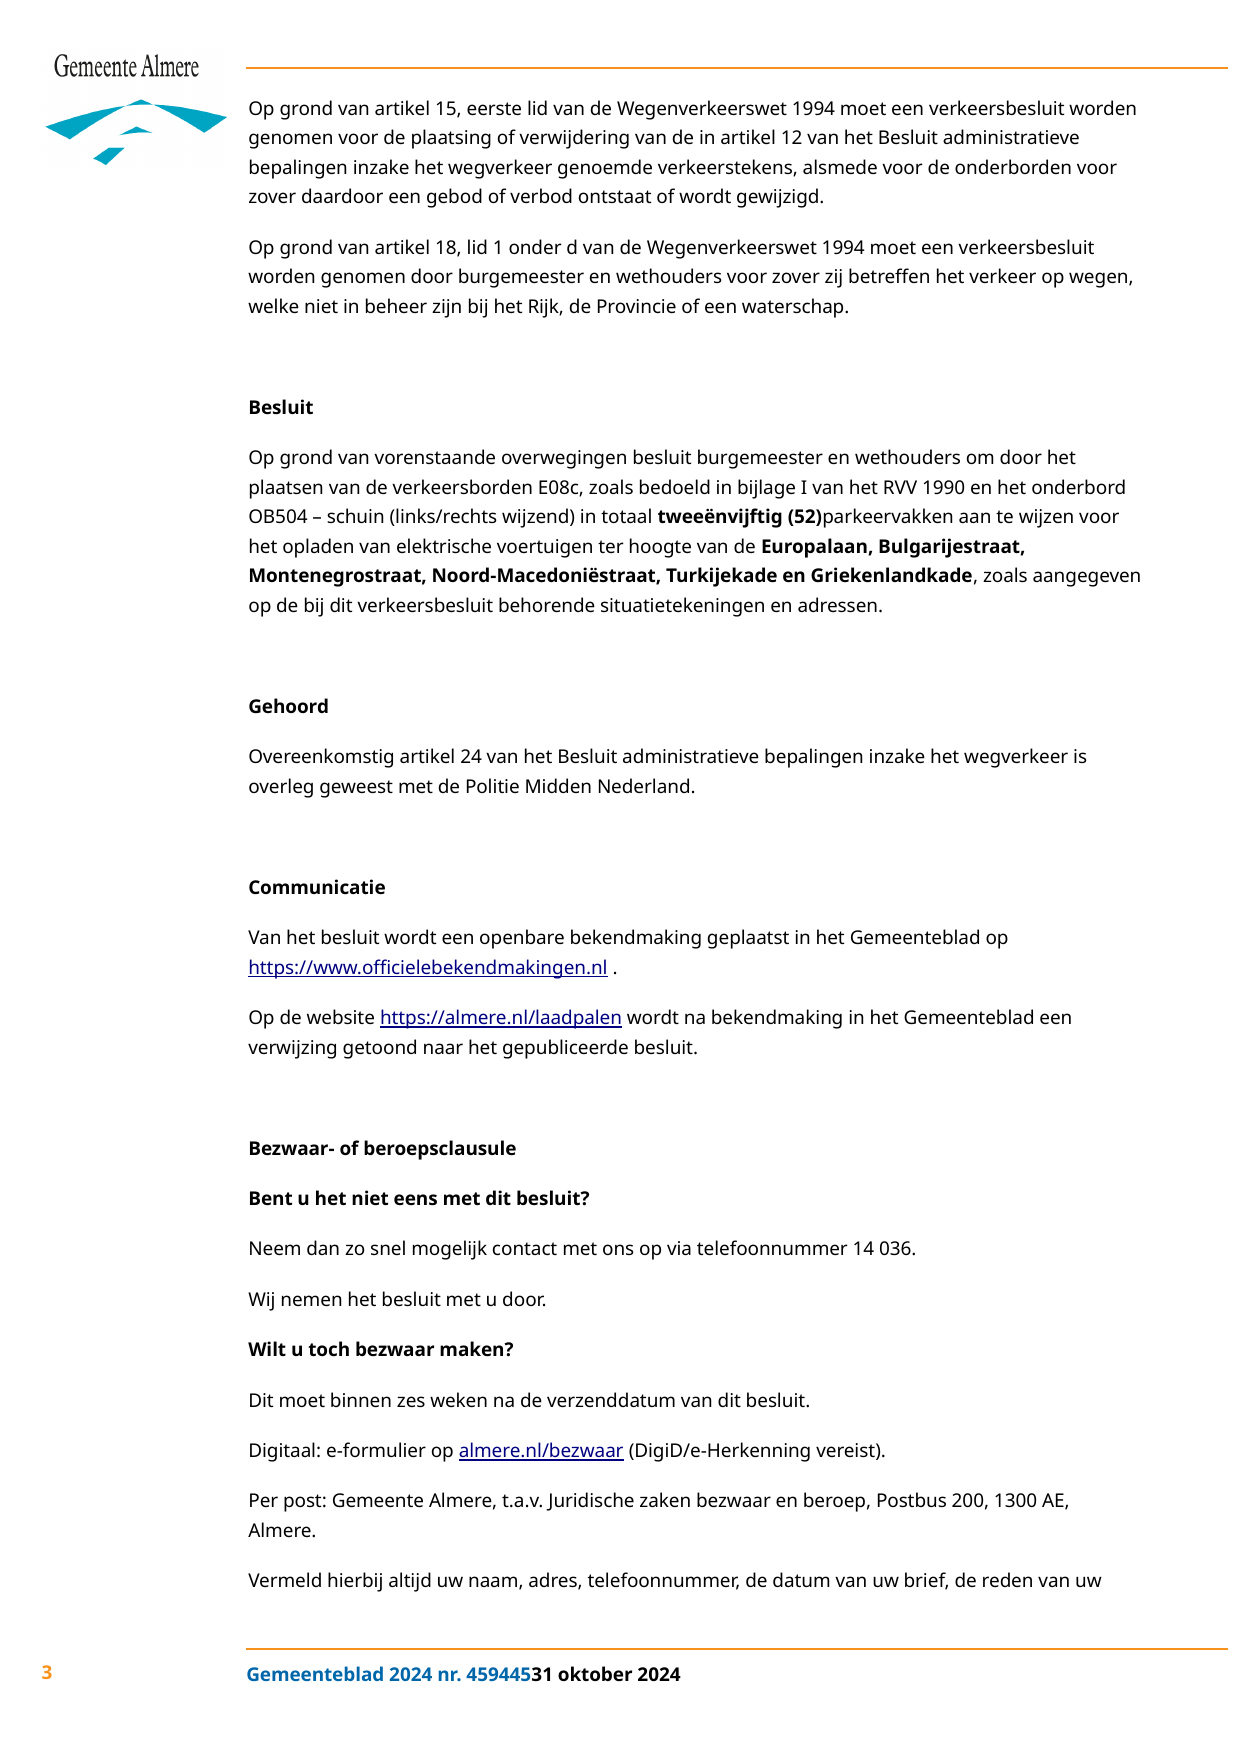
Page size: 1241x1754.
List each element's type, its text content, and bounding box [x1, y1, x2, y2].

text Per post: Gemeente Almere, t.a.v. Juridische zaken bezwaar en beroep, Postbus 200, 1300 AE, Almere. [248, 1488, 1152, 1543]
text Neem dan zo snel mogelijk contact met ons op via telefoonnummer 14 036. [248, 1236, 1152, 1261]
text Op de website https://almere.nl/laadpalen wordt na bekendmaking in het Gemeenteblad een verwijzing getoond naar het gepubliceerde besluit. [248, 1004, 1152, 1060]
text Van het besluit wordt een openbare bekendmaking geplaatst in het Gemeenteblad op https://www.officielebekendmakingen.nl . [248, 924, 1152, 980]
text Communicatie [248, 874, 1152, 900]
text Bezwaar- of beroepsclausule [248, 1135, 1152, 1161]
text Overeenkomstig artikel 24 van het Besluit administratieve bepalingen inzake het wegverkeer is overleg geweest met de Politie Midden Nederland. [248, 743, 1152, 799]
text Digitaal: e-formulier op almere.nl/bezwaar (DigiD/e-Herkenning vereist). [248, 1437, 1152, 1463]
text Dit moet binnen zes weken na de verzenddatum van dit besluit. [248, 1387, 1152, 1413]
text Bent u het niet eens met dit besluit? [248, 1185, 1152, 1211]
text Op grond van artikel 15, eerste lid van de Wegenverkeerswet 1994 moet een verkeersbesluit worden genomen voor de plaatsing of verwijdering van de in artikel 12 van het Besluit administratieve bepalingen inzake het wegverkeer genoemde verkeerstekens, alsmede voor de onderborden voor zover daardoor een gebod of verbod ontstaat of wordt gewijzigd. [248, 95, 1152, 209]
text Op grond van artikel 18, lid 1 onder d van de Wegenverkeerswet 1994 moet een verkeersbesluit worden genomen door burgemeester en wethouders voor zover zij betreffen het verkeer op wegen, welke niet in beheer zijn bij het Rijk, de Provincie of een waterschap. [248, 234, 1152, 319]
text Wij nemen het besluit met u door. [248, 1286, 1152, 1312]
text Gehoord [248, 693, 1152, 719]
text Op grond van vorenstaande overwegingen besluit burgemeester en wethouders om door het plaatsen van de verkeersborden E08c, zoals bedoeld in bijlage I van het RVV 1990 en het onderbord OB504 – schuin (links/rechts wijzend) in totaal tweeënvijftig (52)parkeervakken aan te wijzen voor het opladen van elektrische voertuigen ter hoogte van de Europalaan, Bulgarijestraat, Montenegrostraat, Noord-Macedoniëstraat, Turkijekade en Griekenlandkade, zoals aangegeven op de bij dit verkeersbesluit behorende situatietekeningen en adressen. [248, 444, 1152, 618]
text Besluit [248, 394, 1152, 420]
text Wilt u toch bezwaar maken? [248, 1336, 1152, 1362]
picture [41, 47, 231, 172]
text Vermeld hierbij altijd uw naam, adres, telefoonnummer, de datum van uw brief, de reden van uw [248, 1568, 1152, 1593]
